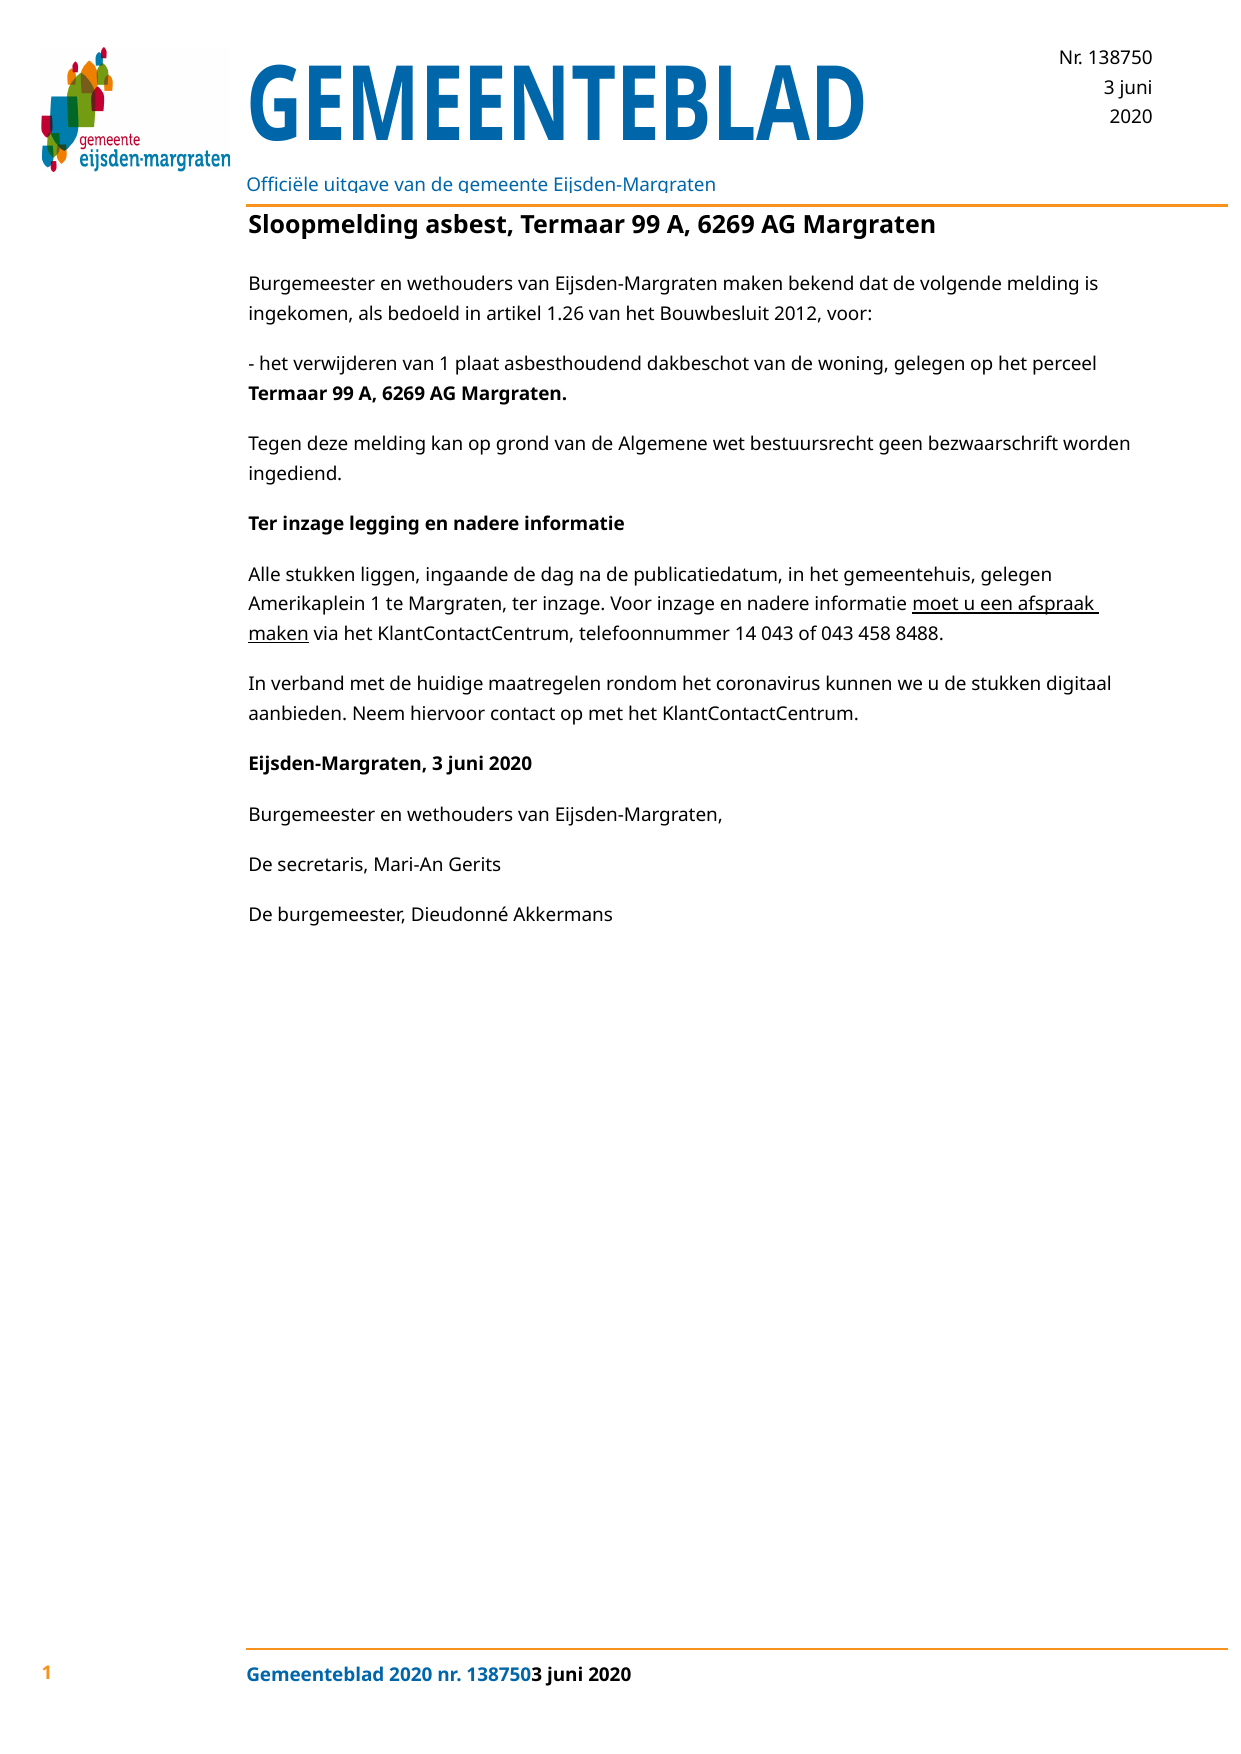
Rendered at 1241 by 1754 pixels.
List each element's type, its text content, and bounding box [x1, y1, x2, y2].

picture [41, 47, 231, 172]
text - het verwijderen van 1 plaat asbesthoudend dakbeschot van de woning, gelegen op het perceel Termaar 99 A, 6269 AG Margraten. [248, 350, 1152, 406]
text In verband met de huidige maatregelen rondom het coronavirus kunnen we u de stukken digitaal aanbieden. Neem hiervoor contact op met het KlantContactCentrum. [248, 670, 1152, 726]
text Sloopmelding asbest, Termaar 99 A, 6269 AG Margraten [248, 207, 1152, 241]
text De secretaris, Mari-An Gerits [248, 851, 1152, 877]
text Burgemeester en wethouders van Eijsden-Margraten maken bekend dat de volgende melding is ingekomen, als bedoeld in artikel 1.26 van het Bouwbesluit 2012, voor: [248, 270, 1152, 326]
text Ter inzage legging en nadere informatie [248, 510, 1152, 536]
text Tegen deze melding kan op grond van de Algemene wet bestuursrecht geen bezwaarschrift worden ingediend. [248, 430, 1152, 486]
text Eijsden-Margraten, 3 juni 2020 [248, 750, 1152, 776]
text Burgemeester en wethouders van Eijsden-Margraten, [248, 801, 1152, 826]
text Alle stukken liggen, ingaande de dag na de publicatiedatum, in het gemeentehuis, gelegen Amerikaplein 1 te Margraten, ter inzage. Voor inzage en nadere informatie moet u een afspraak maken via het KlantContactCentrum, telefoonnummer 14 043 of 043 458 8488. [248, 561, 1152, 646]
text De burgemeester, Dieudonné Akkermans [248, 902, 1152, 927]
